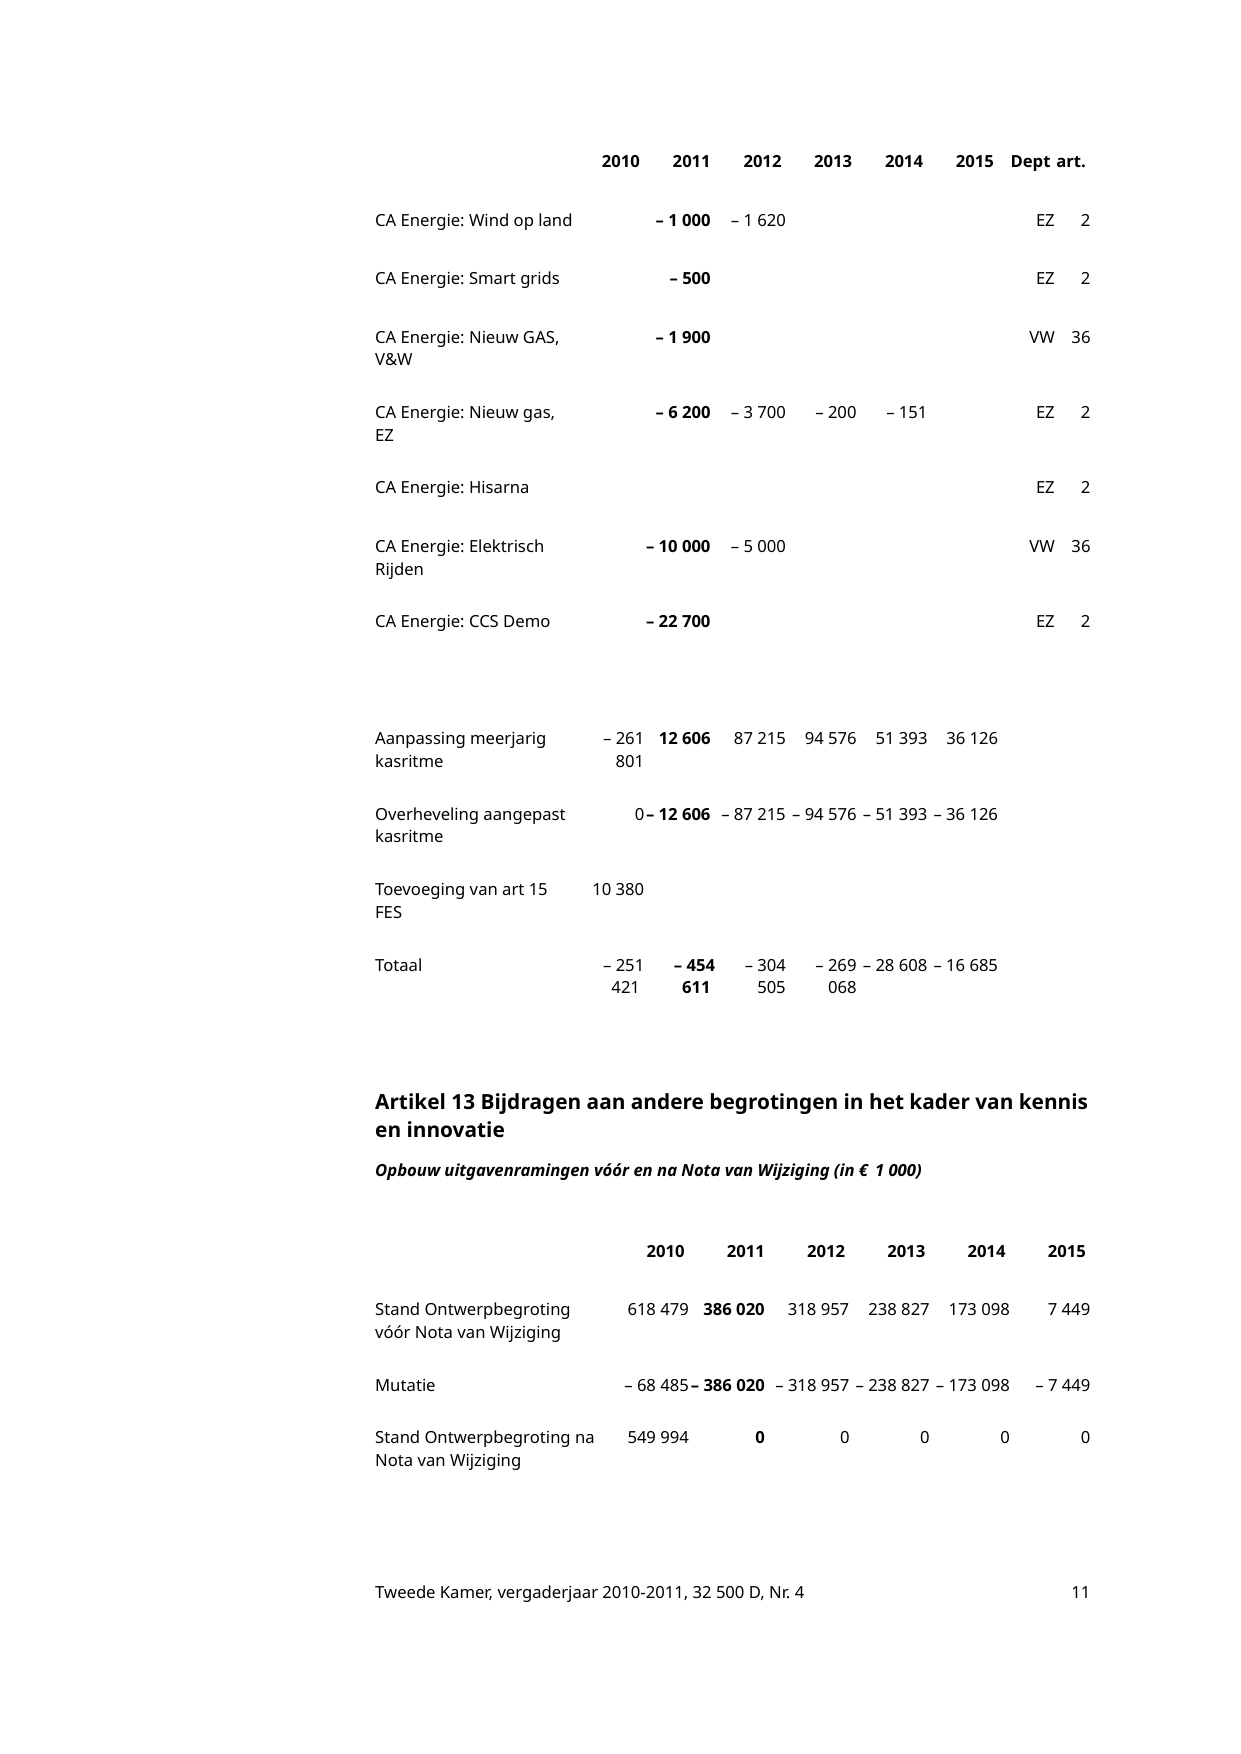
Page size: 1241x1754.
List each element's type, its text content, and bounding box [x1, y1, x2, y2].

table_cell – 7 449 [1010, 1373, 1090, 1426]
table_cell [786, 669, 856, 727]
table_cell 173 098 [930, 1298, 1010, 1373]
table_cell [856, 878, 927, 953]
table_cell CA Energie: Smart grids [375, 267, 573, 325]
text Opbouw uitgavenramingen vóór en na Nota van Wijziging (in € 1 000) [375, 1159, 1090, 1182]
table_cell [998, 727, 1054, 802]
table_cell [644, 669, 715, 727]
table_cell – 87 215 [715, 802, 786, 878]
table_cell [573, 610, 644, 668]
table_cell 0 [849, 1426, 929, 1501]
table_cell CA Energie: Hisarna [375, 476, 573, 534]
table_cell EZ [998, 401, 1054, 476]
table_cell [786, 535, 856, 610]
table_cell – 304 505 [715, 953, 786, 1028]
table_cell – 200 [786, 401, 856, 476]
table_cell [1055, 878, 1090, 953]
table_header art. [1055, 150, 1090, 208]
table_cell – 36 126 [927, 802, 998, 878]
table_cell – 28 608 [856, 953, 927, 1028]
table_cell [856, 209, 927, 267]
table_cell EZ [998, 610, 1054, 668]
table_cell [573, 325, 644, 401]
table_cell – 500 [644, 267, 715, 325]
table_cell 12 606 [644, 727, 715, 802]
table_cell CA Energie: Wind op land [375, 209, 573, 267]
table_cell 0 [930, 1426, 1010, 1501]
table_cell [715, 878, 786, 953]
table_cell – 5 000 [715, 535, 786, 610]
table_cell 618 479 [609, 1298, 689, 1373]
table_cell [856, 267, 927, 325]
table_cell [927, 209, 998, 267]
table_cell [1055, 953, 1090, 1028]
table_cell [927, 401, 998, 476]
table_cell [573, 401, 644, 476]
table_cell [856, 535, 927, 610]
table_cell – 16 685 [927, 953, 998, 1028]
table_cell 0 [769, 1426, 849, 1501]
table_cell – 318 957 [769, 1373, 849, 1426]
table_cell [927, 476, 998, 534]
table_cell – 68 485 [609, 1373, 689, 1426]
table_cell CA Energie: Nieuw gas, EZ [375, 401, 573, 476]
table_cell – 238 827 [849, 1373, 929, 1426]
table_cell 318 957 [769, 1298, 849, 1373]
table_cell – 12 606 [644, 802, 715, 878]
table_cell EZ [998, 476, 1054, 534]
table_cell [927, 610, 998, 668]
table_cell Toevoeging van art 15 FES [375, 878, 573, 953]
table_cell [715, 267, 786, 325]
table_cell [786, 209, 856, 267]
table_cell – 251 421 [573, 953, 644, 1028]
table_cell EZ [998, 209, 1054, 267]
table_header 2013 [849, 1240, 929, 1298]
table_cell CA Energie: Nieuw GAS, V&W [375, 325, 573, 401]
table_cell [927, 878, 998, 953]
table_cell 2 [1055, 209, 1090, 267]
table_cell 0 [573, 802, 644, 878]
table_cell 386 020 [689, 1298, 769, 1373]
table_cell – 454 611 [644, 953, 715, 1028]
table_cell [644, 476, 715, 534]
table_cell Overheveling aangepast kasritme [375, 802, 573, 878]
table_cell 87 215 [715, 727, 786, 802]
table_header 2015 [927, 150, 998, 208]
table_header 2012 [715, 150, 786, 208]
table_cell [856, 476, 927, 534]
table_cell [715, 325, 786, 401]
table_cell [1055, 802, 1090, 878]
table_header 2011 [644, 150, 715, 208]
table_header 2015 [1010, 1240, 1090, 1298]
table_cell 0 [1010, 1426, 1090, 1501]
table_header 2013 [786, 150, 856, 208]
table_cell [856, 669, 927, 727]
table_cell [786, 610, 856, 668]
table_cell – 1 620 [715, 209, 786, 267]
table_cell 2 [1055, 267, 1090, 325]
table_cell [715, 476, 786, 534]
table_cell – 94 576 [786, 802, 856, 878]
table_cell – 51 393 [856, 802, 927, 878]
table_cell – 3 700 [715, 401, 786, 476]
table_header [375, 150, 573, 208]
table_header Dept [998, 150, 1054, 208]
table_cell [573, 669, 644, 727]
table_cell [927, 535, 998, 610]
table_cell 2 [1055, 610, 1090, 668]
table_header 2011 [689, 1240, 769, 1298]
table_cell 51 393 [856, 727, 927, 802]
table_cell Aanpassing meerjarig kasritme [375, 727, 573, 802]
table_cell [573, 476, 644, 534]
table_cell [573, 267, 644, 325]
table_cell 2 [1055, 401, 1090, 476]
table_cell 36 [1055, 535, 1090, 610]
table_cell – 22 700 [644, 610, 715, 668]
table_header 2014 [930, 1240, 1010, 1298]
table_cell Mutatie [375, 1373, 608, 1426]
table_cell [998, 669, 1054, 727]
table_cell – 1 000 [644, 209, 715, 267]
table_cell [786, 325, 856, 401]
table_cell [856, 325, 927, 401]
table_cell [998, 953, 1054, 1028]
table_cell – 269 068 [786, 953, 856, 1028]
table_cell 2 [1055, 476, 1090, 534]
table_cell – 6 200 [644, 401, 715, 476]
table_cell [998, 878, 1054, 953]
table_cell – 1 900 [644, 325, 715, 401]
table_cell 36 126 [927, 727, 998, 802]
table_cell [375, 669, 573, 727]
table_cell Stand Ontwerpbegroting na Nota van Wijziging [375, 1426, 608, 1501]
table_cell [998, 802, 1054, 878]
table_header [375, 1240, 608, 1298]
table_cell – 261 801 [573, 727, 644, 802]
table_cell [573, 209, 644, 267]
table_header 2010 [609, 1240, 689, 1298]
table_cell [856, 610, 927, 668]
table_header 2014 [856, 150, 927, 208]
table_cell EZ [998, 267, 1054, 325]
table_cell 94 576 [786, 727, 856, 802]
table_cell 10 380 [573, 878, 644, 953]
table_cell CA Energie: Elektrisch Rijden [375, 535, 573, 610]
table_cell [786, 267, 856, 325]
table_cell 7 449 [1010, 1298, 1090, 1373]
table_cell [927, 325, 998, 401]
table_cell [1055, 727, 1090, 802]
table_header 2012 [769, 1240, 849, 1298]
table_header 2010 [573, 150, 644, 208]
table_cell VW [998, 535, 1054, 610]
table_cell [573, 535, 644, 610]
table_cell 238 827 [849, 1298, 929, 1373]
table_cell Stand Ontwerpbegroting vóór Nota van Wijziging [375, 1298, 608, 1373]
text Artikel 13 Bijdragen aan andere begrotingen in het kader van kennis en innovatie [375, 1087, 1090, 1144]
table_cell – 10 000 [644, 535, 715, 610]
table_cell [715, 669, 786, 727]
table_cell [786, 476, 856, 534]
table_cell 0 [689, 1426, 769, 1501]
table_cell 549 994 [609, 1426, 689, 1501]
table_cell 36 [1055, 325, 1090, 401]
table_cell – 151 [856, 401, 927, 476]
table_cell – 386 020 [689, 1373, 769, 1426]
table_cell [927, 267, 998, 325]
table_cell [644, 878, 715, 953]
table_cell [715, 610, 786, 668]
table_cell VW [998, 325, 1054, 401]
table_cell [1055, 669, 1090, 727]
table_cell CA Energie: CCS Demo [375, 610, 573, 668]
table_cell Totaal [375, 953, 573, 1028]
table_cell [786, 878, 856, 953]
table_cell – 173 098 [930, 1373, 1010, 1426]
table_cell [927, 669, 998, 727]
